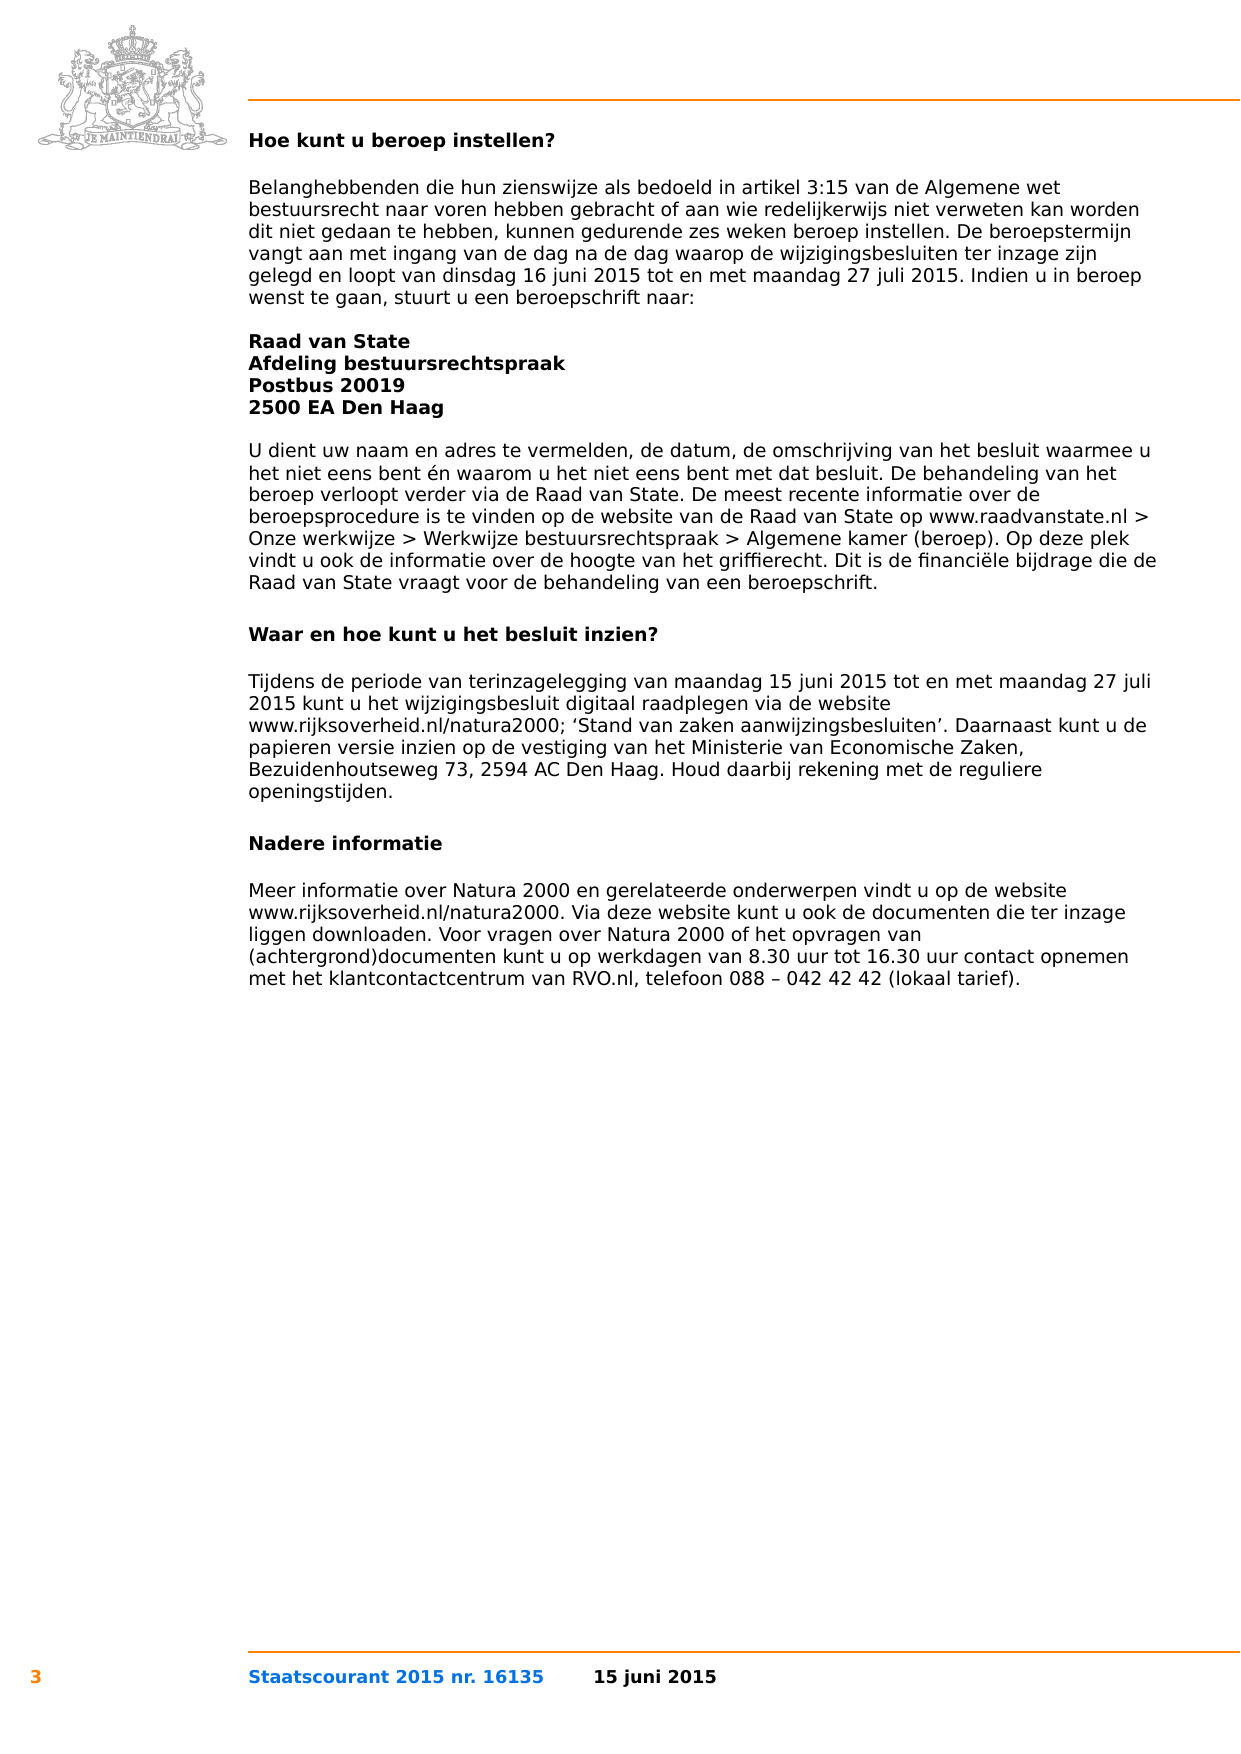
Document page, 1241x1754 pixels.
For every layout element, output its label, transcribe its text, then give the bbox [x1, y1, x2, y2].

subtitle Nadere informatie [248, 833, 1163, 855]
subtitle Waar en hoe kunt u het besluit inzien? [248, 624, 1163, 646]
text Afdeling bestuursrechtspraak [248, 353, 1163, 374]
text Belanghebbenden die hun zienswijze als bedoeld in artikel 3:15 van de Algemene wet bestuursrecht naar voren hebben gebracht of aan wie redelijkerwijs niet verweten kan worden dit niet gedaan te hebben, kunnen gedurende zes weken beroep instellen. De beroepstermijn vangt aan met ingang van de dag na de dag waarop de wijzigingsbesluiten ter inzage zijn gelegd en loopt van dinsdag 16 juni 2015 tot en met maandag 27 juli 2015. Indien u in beroep wenst te gaan, stuurt u een beroepschrift naar: [248, 177, 1163, 309]
text U dient uw naam en adres te vermelden, de datum, de omschrijving van het besluit waarmee u het niet eens bent én waarom u het niet eens bent met dat besluit. De behandeling van het beroep verloopt verder via de Raad van State. De meest recente informatie over de beroepsprocedure is te vinden op de website van de Raad van State op www.raadvanstate.nl > Onze werkwijze > Werkwijze bestuursrechtspraak > Algemene kamer (beroep). Op deze plek vindt u ook de informatie over de hoogte van het griffierecht. Dit is de financiële bijdrage die de Raad van State vraagt voor de behandeling van een beroepschrift. [248, 440, 1163, 594]
text Meer informatie over Natura 2000 en gerelateerde onderwerpen vindt u op de website www.rijksoverheid.nl/natura2000. Via deze website kunt u ook de documenten die ter inzage liggen downloaden. Voor vragen over Natura 2000 of het opvragen van (achtergrond)documenten kunt u op werkdagen van 8.30 uur tot 16.30 uur contact opnemen met het klantcontactcentrum van RVO.nl, telefoon 088 – 042 42 42 (lokaal tarief). [248, 880, 1163, 990]
text 2500 EA Den Haag [248, 397, 1163, 418]
text Raad van State [248, 331, 1163, 353]
subtitle Hoe kunt u beroep instellen? [248, 130, 1163, 152]
picture [38, 25, 227, 150]
text Postbus 20019 [248, 374, 1163, 397]
text Tijdens de periode van terinzagelegging van maandag 15 juni 2015 tot en met maandag 27 juli 2015 kunt u het wijzigingsbesluit digitaal raadplegen via de website www.rijksoverheid.nl/natura2000; ‘Stand van zaken aanwijzingsbesluiten’. Daarnaast kunt u de papieren versie inzien op de vestiging van het Ministerie van Economische Zaken, Bezuidenhoutseweg 73, 2594 AC Den Haag. Houd daarbij rekening met de reguliere openingstijden. [248, 671, 1163, 803]
